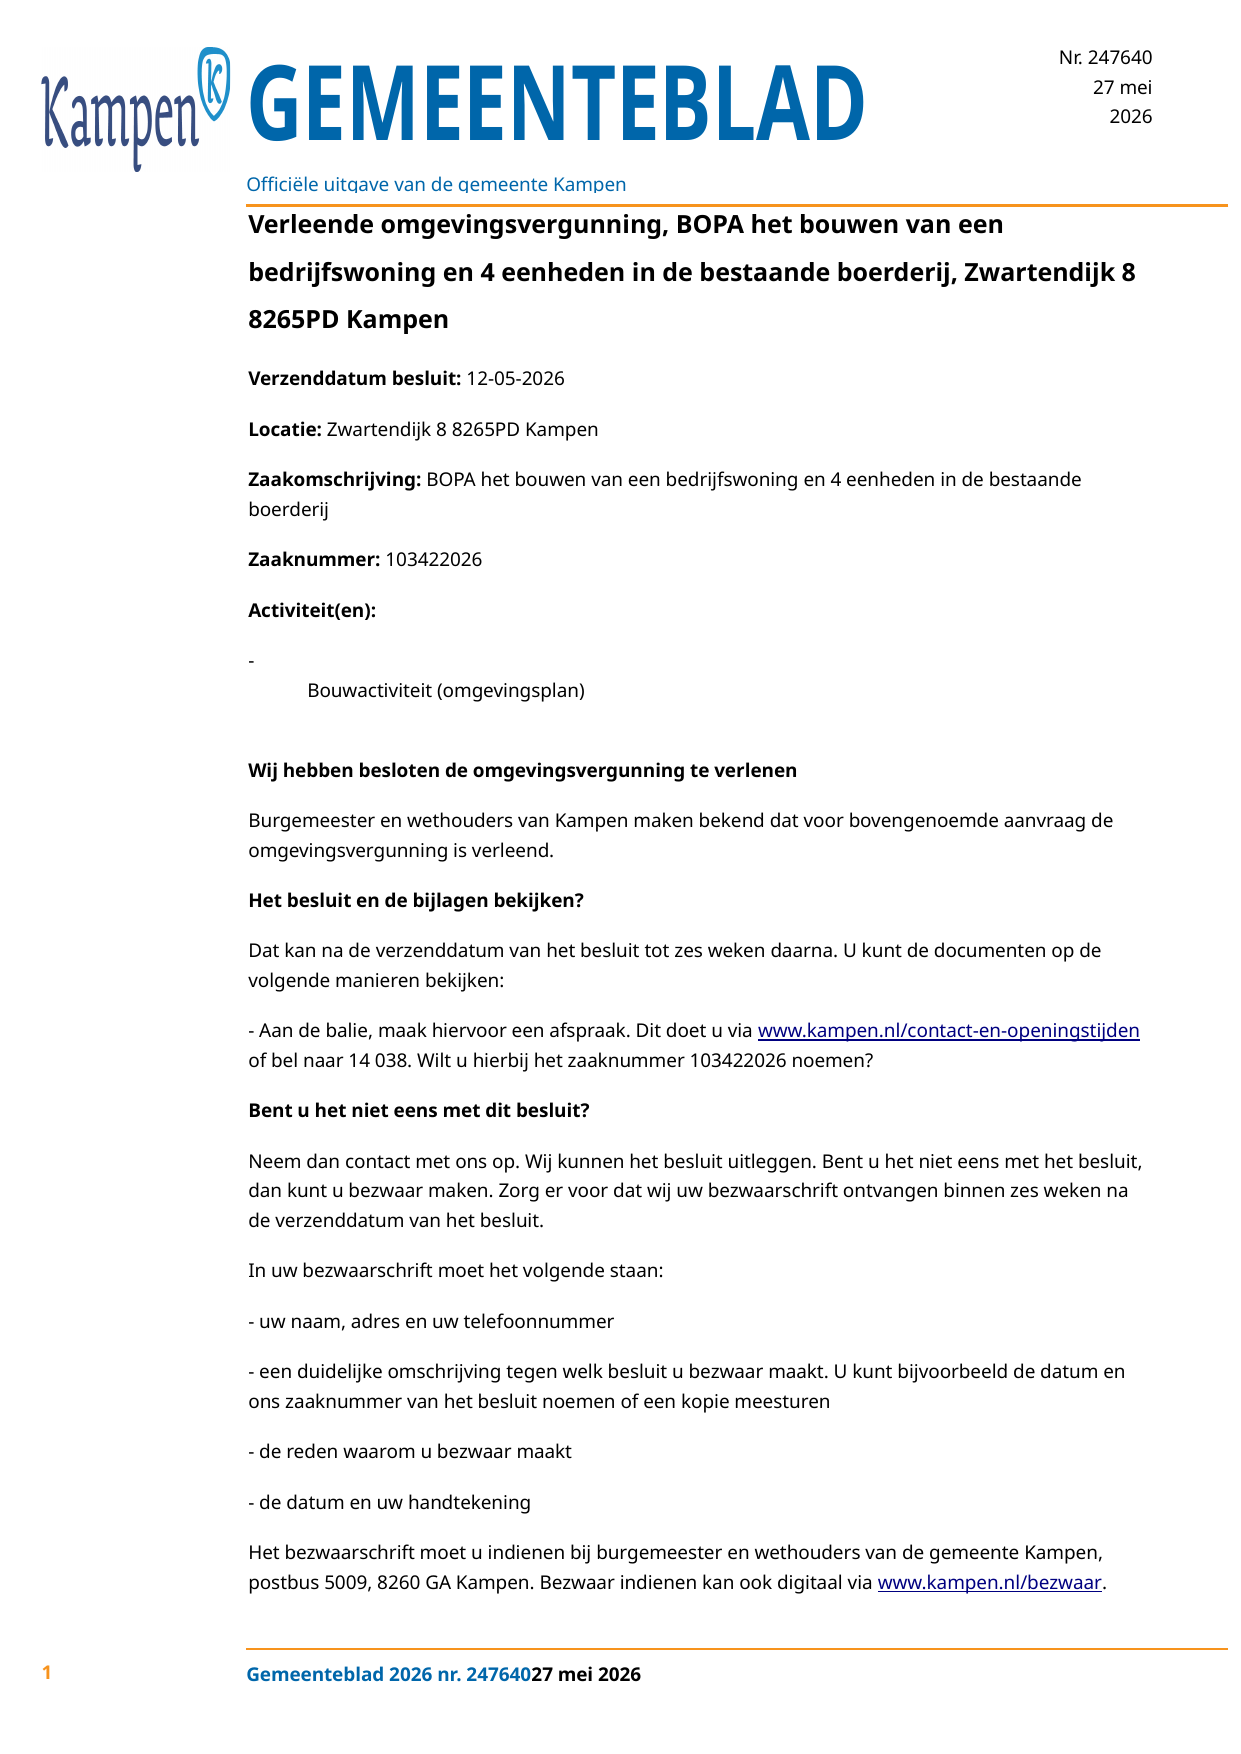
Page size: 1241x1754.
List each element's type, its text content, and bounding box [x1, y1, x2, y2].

text Dat kan na de verzenddatum van het besluit tot zes weken daarna. U kunt de documenten op de volgende manieren bekijken: [248, 938, 1152, 993]
text In uw bezwaarschrift moet het volgende staan: [248, 1258, 1152, 1283]
text - een duidelijke omschrijving tegen welk besluit u bezwaar maakt. U kunt bijvoorbeeld de datum en ons zaaknummer van het besluit noemen of een kopie meesturen [248, 1358, 1152, 1414]
text Activiteit(en): [248, 597, 1152, 622]
text Verleende omgevingsvergunning, BOPA het bouwen van een bedrijfswoning en 4 eenheden in de bestaande boerderij, Zwartendijk 8 8265PD Kampen [248, 207, 1152, 336]
text Wij hebben besloten de omgevingsvergunning te verlenen [248, 757, 1152, 782]
text Burgemeester en wethouders van Kampen maken bekend dat voor bovengenoemde aanvraag de omgevingsvergunning is verleend. [248, 807, 1152, 862]
list Bouwactiviteit (omgevingsplan) [248, 677, 1152, 702]
text - de reden waarom u bezwaar maakt [248, 1438, 1152, 1464]
text Zaakomschrijving: BOPA het bouwen van een bedrijfswoning en 4 eenheden in de bestaande boerderij [248, 466, 1152, 522]
text Bent u het niet eens met dit besluit? [248, 1098, 1152, 1123]
text Verzenddatum besluit: 12-05-2026 [248, 366, 1152, 391]
text - uw naam, adres en uw telefoonnummer [248, 1308, 1152, 1334]
picture [41, 47, 231, 172]
text Het bezwaarschrift moet u indienen bij burgemeester en wethouders van de gemeente Kampen, postbus 5009, 8260 GA Kampen. Bezwaar indienen kan ook digitaal via www.kampen.nl/bezwaar. [248, 1539, 1152, 1594]
text Het besluit en de bijlagen bekijken? [248, 887, 1152, 913]
text - Aan de balie, maak hiervoor een afspraak. Dit doet u via www.kampen.nl/contact-en-openingstijden of bel naar 14 038. Wilt u hierbij het zaaknummer 103422026 noemen? [248, 1018, 1152, 1073]
text - de datum en uw handtekening [248, 1489, 1152, 1514]
text Locatie: Zwartendijk 8 8265PD Kampen [248, 416, 1152, 442]
text Neem dan contact met ons op. Wij kunnen het besluit uitleggen. Bent u het niet eens met het besluit, dan kunt u bezwaar maken. Zorg er voor dat wij uw bezwaarschrift ontvangen binnen zes weken na de verzenddatum van het besluit. [248, 1148, 1152, 1233]
text Zaaknummer: 103422026 [248, 546, 1152, 572]
